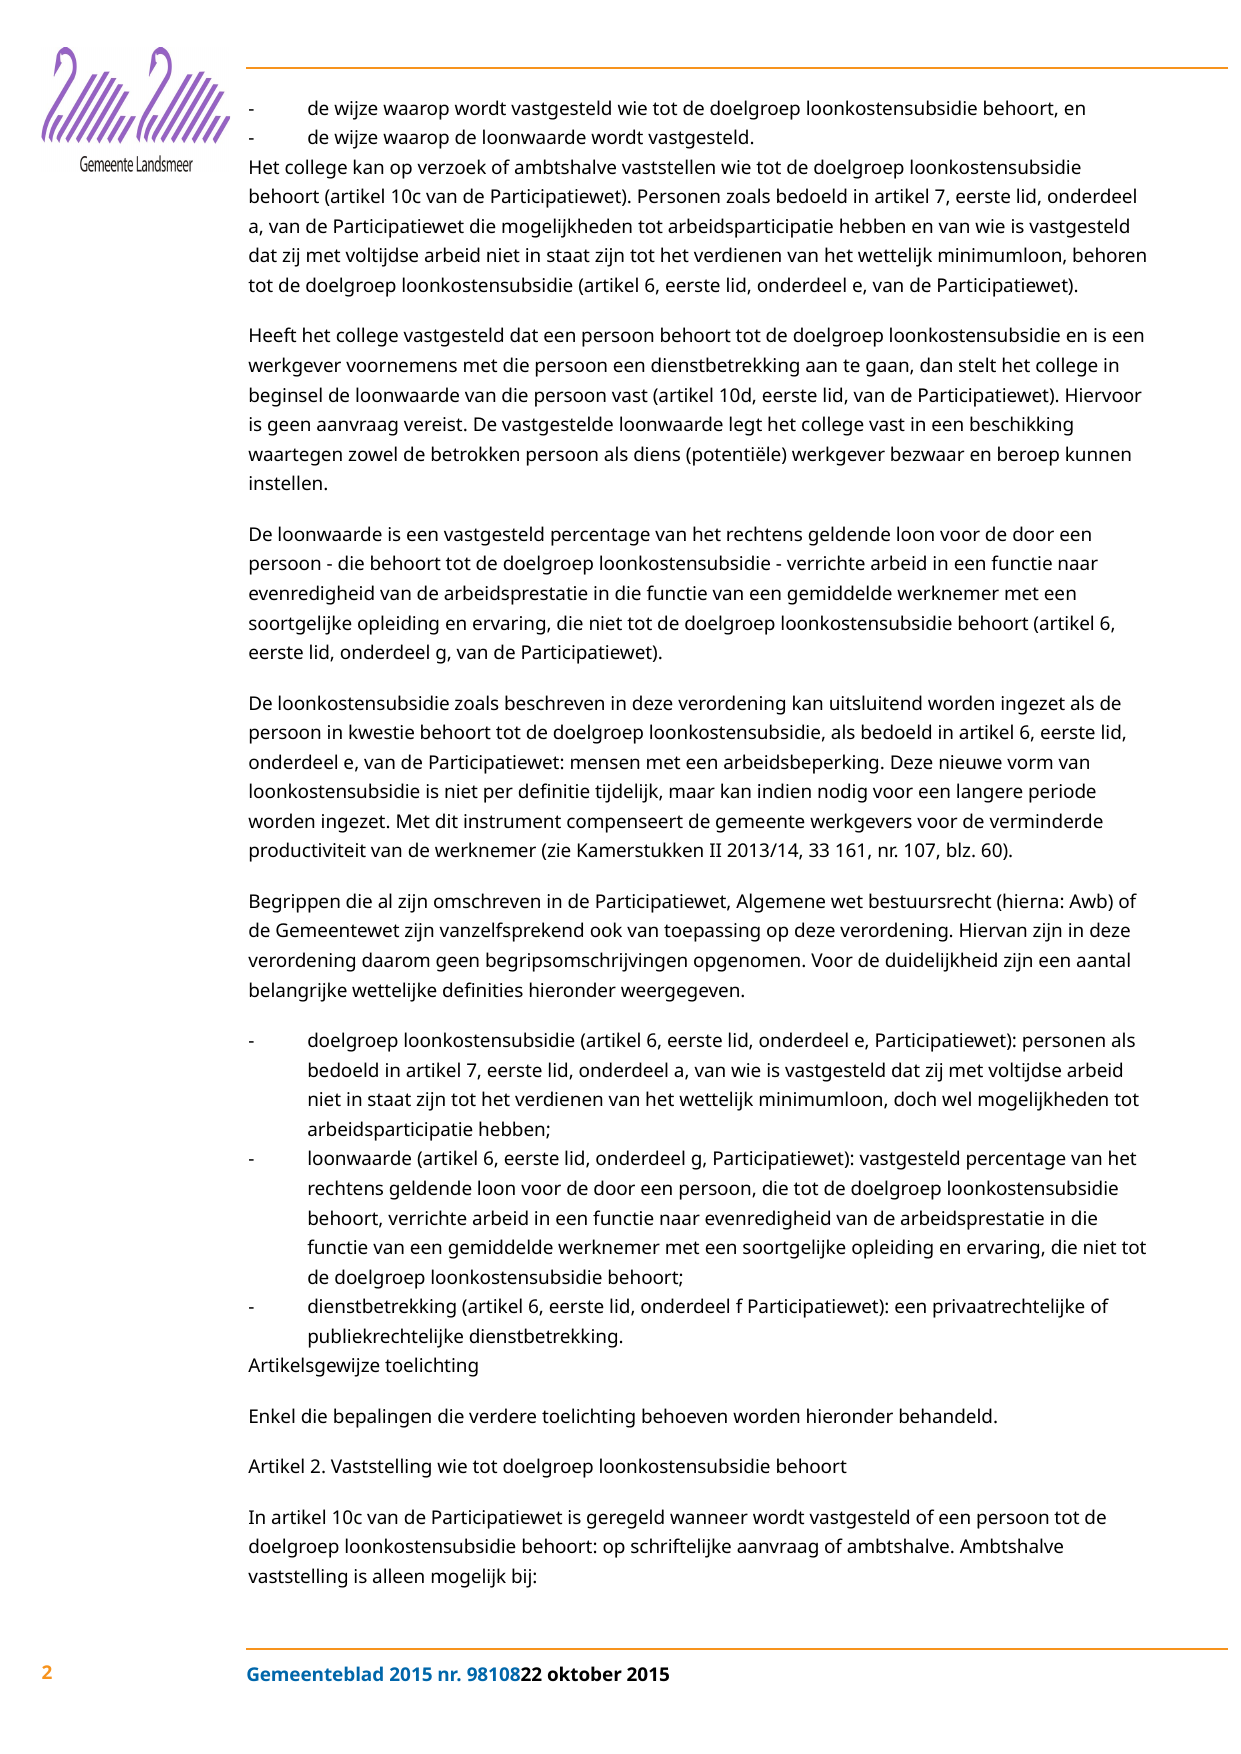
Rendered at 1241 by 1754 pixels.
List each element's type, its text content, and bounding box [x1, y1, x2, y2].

text Heeft het college vastgesteld dat een persoon behoort tot de doelgroep loonkostensubsidie en is een werkgever voornemens met die persoon een dienstbetrekking aan te gaan, dan stelt het college in beginsel de loonwaarde van die persoon vast (artikel 10d, eerste lid, van de Participatiewet). Hiervoor is geen aanvraag vereist. De vastgestelde loonwaarde legt het college vast in een beschikking waartegen zowel de betrokken persoon als diens (potentiële) werkgever bezwaar en beroep kunnen instellen. [248, 323, 1152, 496]
text De loonwaarde is een vastgesteld percentage van het rechtens geldende loon voor de door een persoon - die behoort tot de doelgroep loonkostensubsidie - verrichte arbeid in een functie naar evenredigheid van de arbeidsprestatie in die functie van een gemiddelde werknemer met een soortgelijke opleiding en ervaring, die niet tot de doelgroep loonkostensubsidie behoort (artikel 6, eerste lid, onderdeel g, van de Participatiewet). [248, 521, 1152, 665]
text Het college kan op verzoek of ambtshalve vaststellen wie tot de doelgroep loonkostensubsidie behoort (artikel 10c van de Participatiewet). Personen zoals bedoeld in artikel 7, eerste lid, onderdeel a, van de Participatiewet die mogelijkheden tot arbeidsparticipatie hebben en van wie is vastgesteld dat zij met voltijdse arbeid niet in staat zijn tot het verdienen van het wettelijk minimumloon, behoren tot de doelgroep loonkostensubsidie (artikel 6, eerste lid, onderdeel e, van de Participatiewet). [248, 154, 1152, 298]
text Begrippen die al zijn omschreven in de Participatiewet, Algemene wet bestuursrecht (hierna: Awb) of de Gemeentewet zijn vanzelfsprekend ook van toepassing op deze verordening. Hiervan zijn in deze verordening daarom geen begripsomschrijvingen opgenomen. Voor de duidelijkheid zijn een aantal belangrijke wettelijke definities hieronder weergegeven. [248, 888, 1152, 1003]
picture [41, 47, 231, 172]
list de wijze waarop de loonwaarde wordt vastgesteld. [248, 124, 1152, 150]
text Artikel 2. Vaststelling wie tot doelgroep loonkostensubsidie behoort [248, 1453, 1152, 1479]
text De loonkostensubsidie zoals beschreven in deze verordening kan uitsluitend worden ingezet als de persoon in kwestie behoort tot de doelgroep loonkostensubsidie, als bedoeld in artikel 6, eerste lid, onderdeel e, van de Participatiewet: mensen met een arbeidsbeperking. Deze nieuwe vorm van loonkostensubsidie is niet per definitie tijdelijk, maar kan indien nodig voor een langere periode worden ingezet. Met dit instrument compenseert de gemeente werkgevers voor de verminderde productiviteit van de werknemer (zie Kamerstukken II 2013/14, 33 161, nr. 107, blz. 60). [248, 690, 1152, 863]
list de wijze waarop wordt vastgesteld wie tot de doelgroep loonkostensubsidie behoort, en [248, 95, 1152, 121]
text Enkel die bepalingen die verdere toelichting behoeven worden hieronder behandeld. [248, 1403, 1152, 1429]
list loonwaarde (artikel 6, eerste lid, onderdeel g, Participatiewet): vastgesteld percentage van het rechtens geldende loon voor de door een persoon, die tot de doelgroep loonkostensubsidie behoort, verrichte arbeid in een functie naar evenredigheid van de arbeidsprestatie in die functie van een gemiddelde werknemer met een soortgelijke opleiding en ervaring, die niet tot de doelgroep loonkostensubsidie behoort; [248, 1146, 1152, 1290]
list doelgroep loonkostensubsidie (artikel 6, eerste lid, onderdeel e, Participatiewet): personen als bedoeld in artikel 7, eerste lid, onderdeel a, van wie is vastgesteld dat zij met voltijdse arbeid niet in staat zijn tot het verdienen van het wettelijk minimumloon, doch wel mogelijkheden tot arbeidsparticipatie hebben; [248, 1027, 1152, 1142]
text In artikel 10c van de Participatiewet is geregeld wanneer wordt vastgesteld of een persoon tot de doelgroep loonkostensubsidie behoort: op schriftelijke aanvraag of ambtshalve. Ambtshalve vaststelling is alleen mogelijk bij: [248, 1504, 1152, 1589]
list dienstbetrekking (artikel 6, eerste lid, onderdeel f Participatiewet): een privaatrechtelijke of publiekrechtelijke dienstbetrekking. [248, 1293, 1152, 1349]
text Artikelsgewijze toelichting [248, 1353, 1152, 1378]
